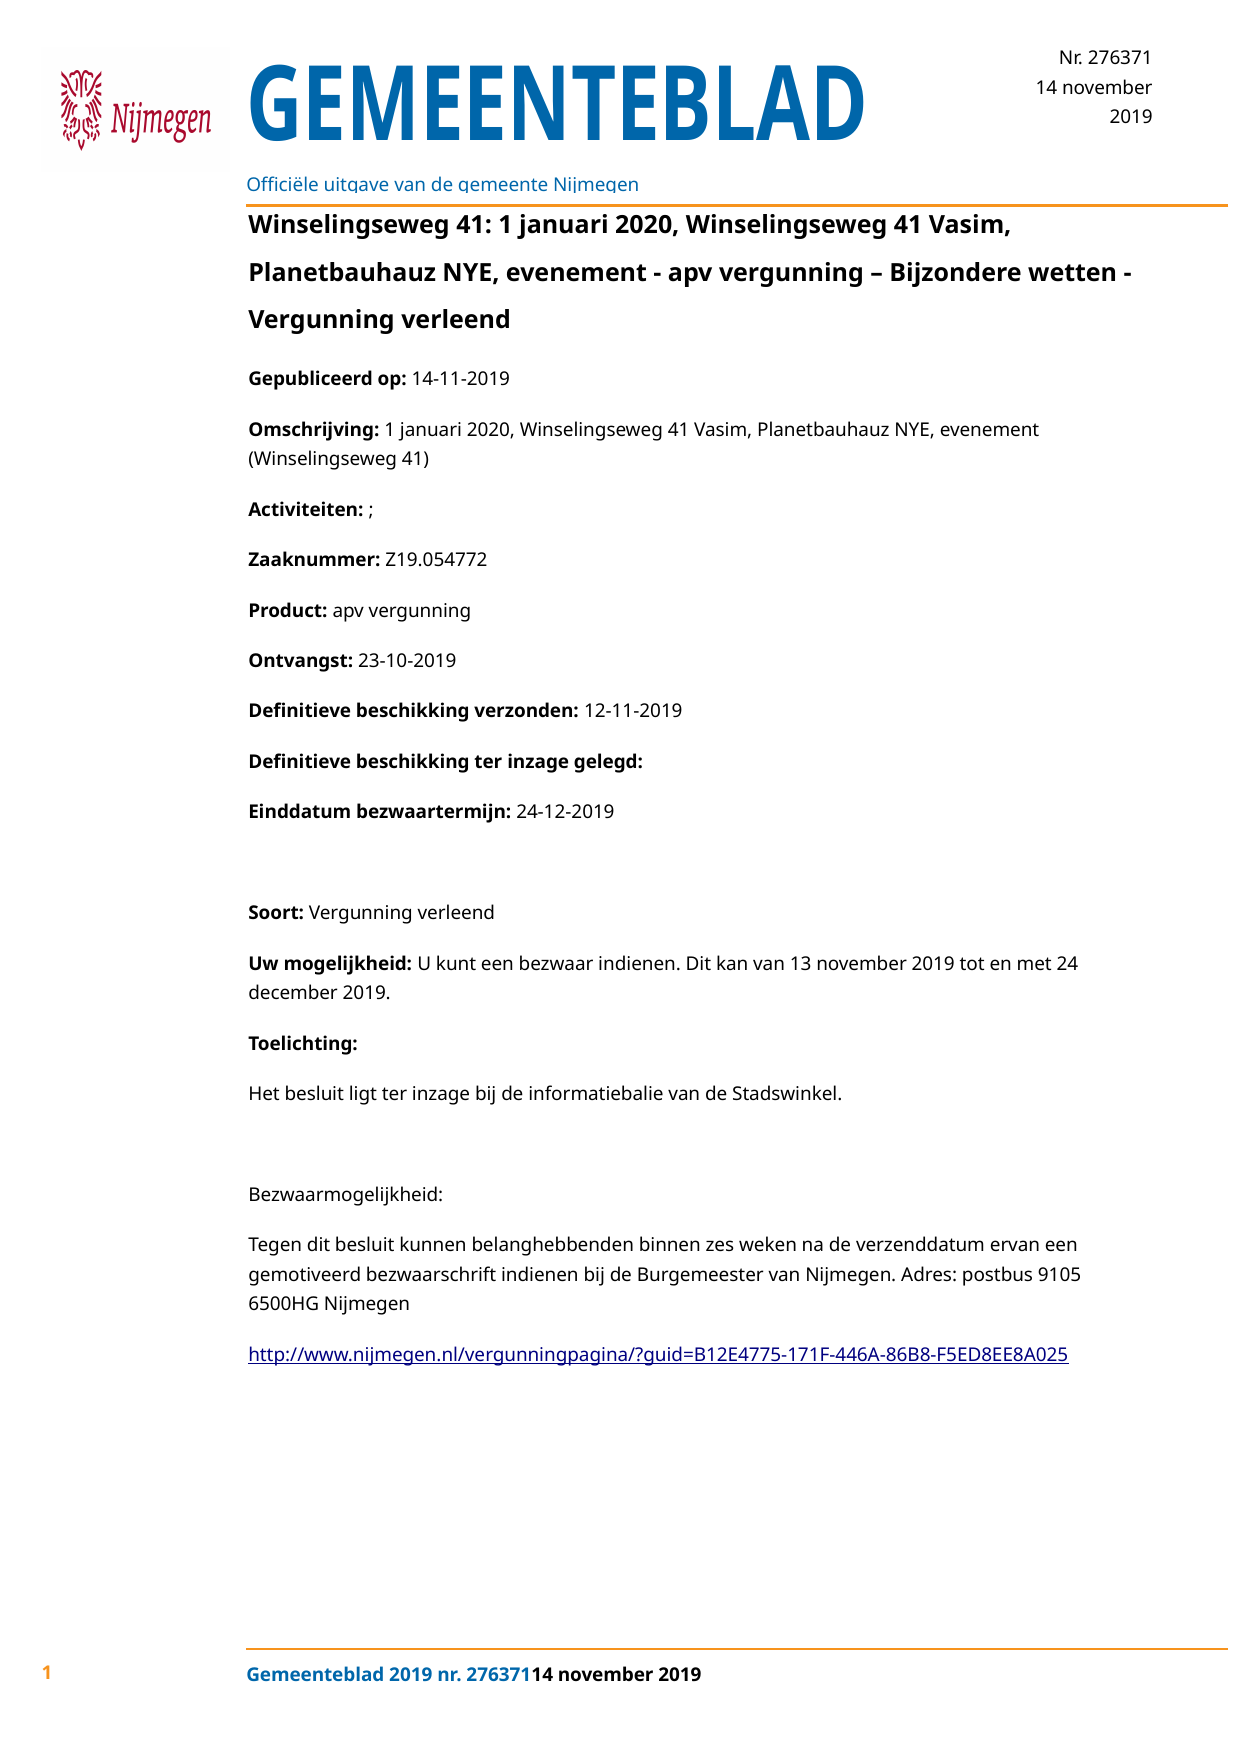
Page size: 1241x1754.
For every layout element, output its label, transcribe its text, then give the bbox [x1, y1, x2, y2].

text Winselingseweg 41: 1 januari 2020, Winselingseweg 41 Vasim, Planetbauhauz NYE, evenement - apv vergunning – Bijzondere wetten - Vergunning verleend [248, 207, 1152, 336]
text Product: apv vergunning [248, 597, 1152, 622]
text Activiteiten: ; [248, 496, 1152, 522]
text Ontvangst: 23-10-2019 [248, 647, 1152, 673]
picture [41, 47, 231, 172]
text Gepubliceerd op: 14-11-2019 [248, 366, 1152, 391]
text Uw mogelijkheid: U kunt een bezwaar indienen. Dit kan van 13 november 2019 tot en met 24 december 2019. [248, 950, 1152, 1005]
text Bezwaarmogelijkheid: [248, 1181, 1152, 1207]
text http://www.nijmegen.nl/vergunningpagina/?guid=B12E4775-171F-446A-86B8-F5ED8EE8A025 [248, 1341, 1152, 1367]
text Definitieve beschikking verzonden: 12-11-2019 [248, 698, 1152, 723]
text Soort: Vergunning verleend [248, 899, 1152, 925]
text Definitieve beschikking ter inzage gelegd: [248, 748, 1152, 774]
text Tegen dit besluit kunnen belanghebbenden binnen zes weken na de verzenddatum ervan een gemotiveerd bezwaarschrift indienen bij de Burgemeester van Nijmegen. Adres: postbus 9105 6500HG Nijmegen [248, 1231, 1152, 1316]
text Toelichting: [248, 1030, 1152, 1055]
text Het besluit ligt ter inzage bij de informatiebalie van de Stadswinkel. [248, 1080, 1152, 1106]
text Einddatum bezwaartermijn: 24-12-2019 [248, 798, 1152, 824]
text Omschrijving: 1 januari 2020, Winselingseweg 41 Vasim, Planetbauhauz NYE, evenement (Winselingseweg 41) [248, 416, 1152, 471]
text Zaaknummer: Z19.054772 [248, 546, 1152, 572]
